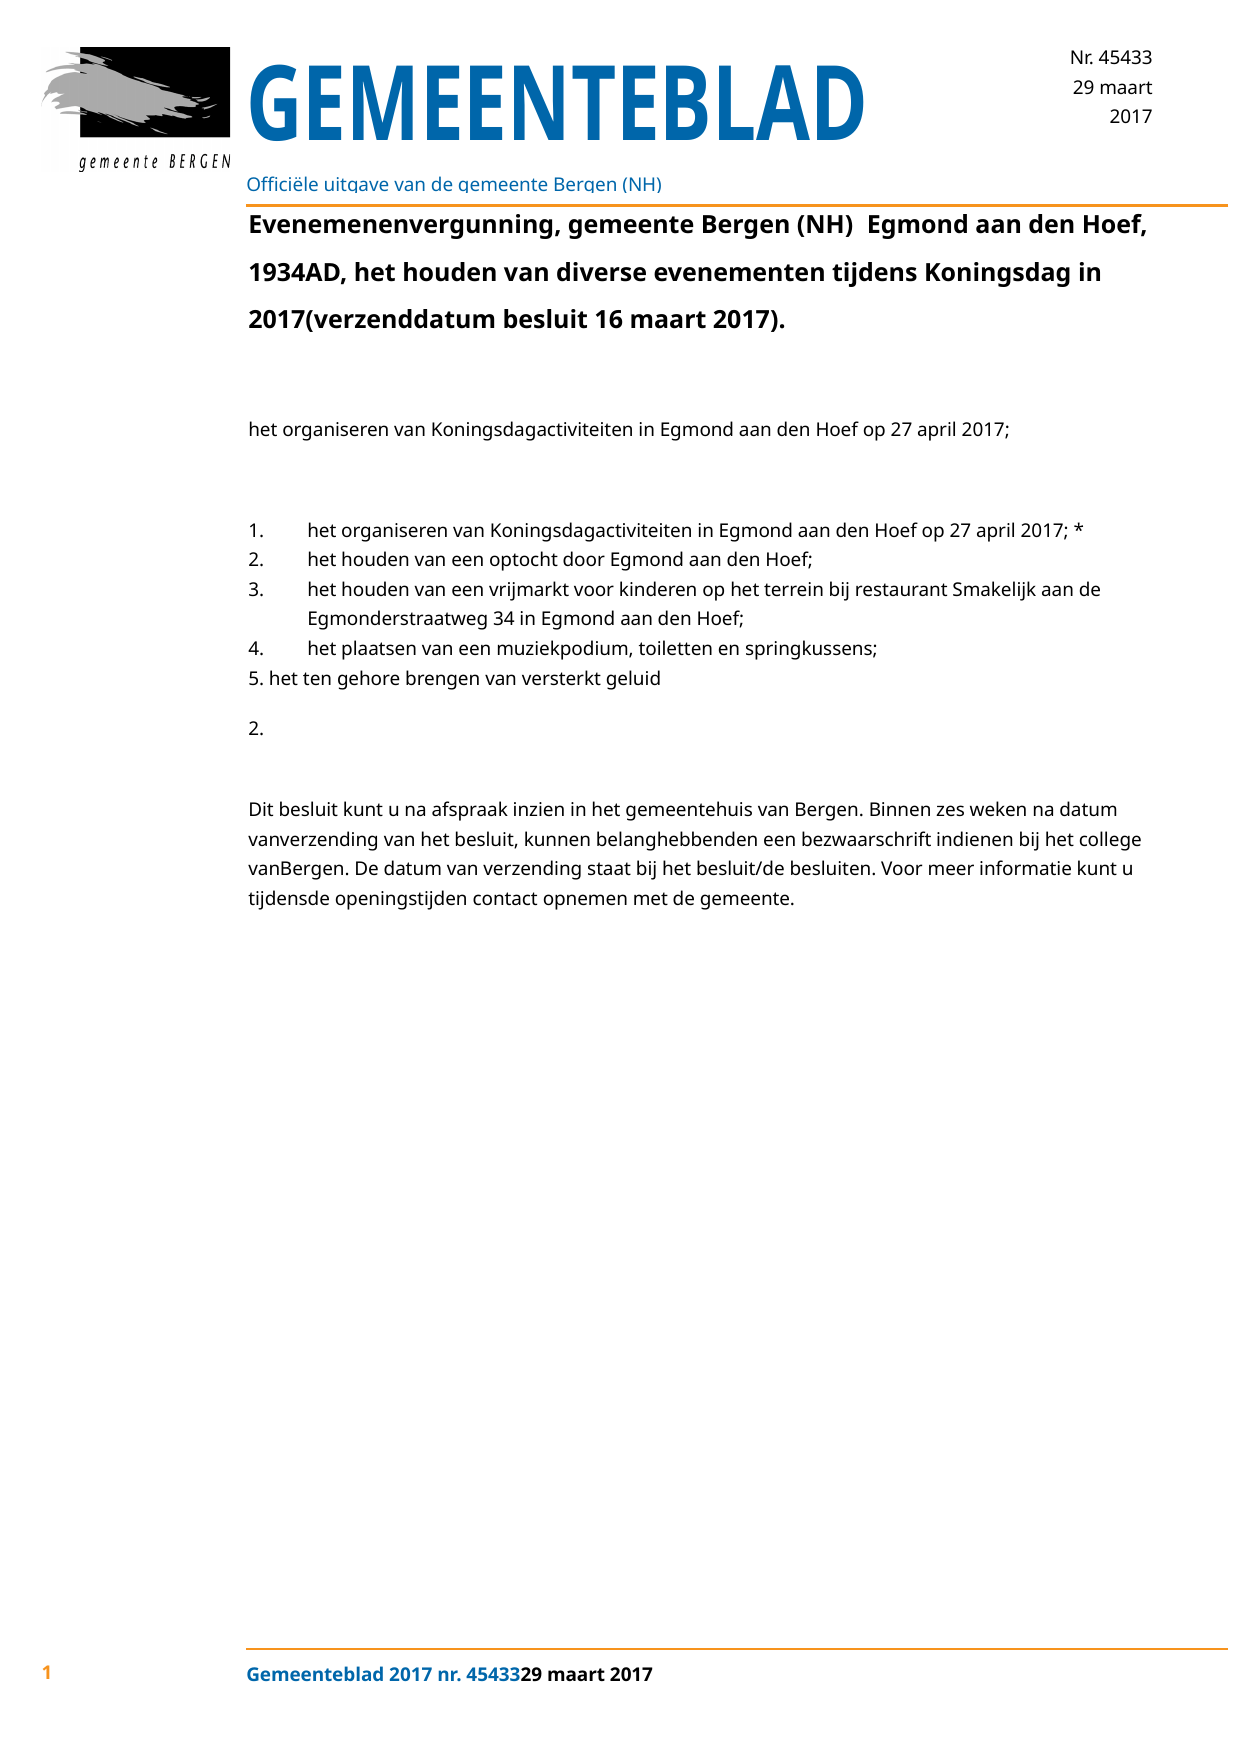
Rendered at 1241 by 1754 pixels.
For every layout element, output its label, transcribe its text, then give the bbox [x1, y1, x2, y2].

text Evenemenenvergunning, gemeente Bergen (NH) Egmond aan den Hoef, 1934AD, het houden van diverse evenementen tijdens Koningsdag in 2017(verzenddatum besluit 16 maart 2017). [248, 207, 1152, 336]
list het plaatsen van een muziekpodium, toiletten en springkussens; [248, 635, 1152, 661]
picture [41, 47, 231, 172]
text 2. [248, 715, 1152, 741]
text het organiseren van Koningsdagactiviteiten in Egmond aan den Hoef op 27 april 2017; [248, 416, 1152, 442]
list het organiseren van Koningsdagactiviteiten in Egmond aan den Hoef op 27 april 2017; * [248, 517, 1152, 542]
list het houden van een vrijmarkt voor kinderen op het terrein bij restaurant Smakelijk aan de Egmonderstraatweg 34 in Egmond aan den Hoef; [248, 576, 1152, 631]
list het houden van een optocht door Egmond aan den Hoef; [248, 546, 1152, 572]
text Dit besluit kunt u na afspraak inzien in het gemeentehuis van Bergen. Binnen zes weken na datum vanverzending van het besluit, kunnen belanghebbenden een bezwaarschrift indienen bij het college vanBergen. De datum van verzending staat bij het besluit/de besluiten. Voor meer informatie kunt u tijdensde openingstijden contact opnemen met de gemeente. [248, 796, 1152, 911]
text 5. het ten gehore brengen van versterkt geluid [248, 665, 1152, 690]
